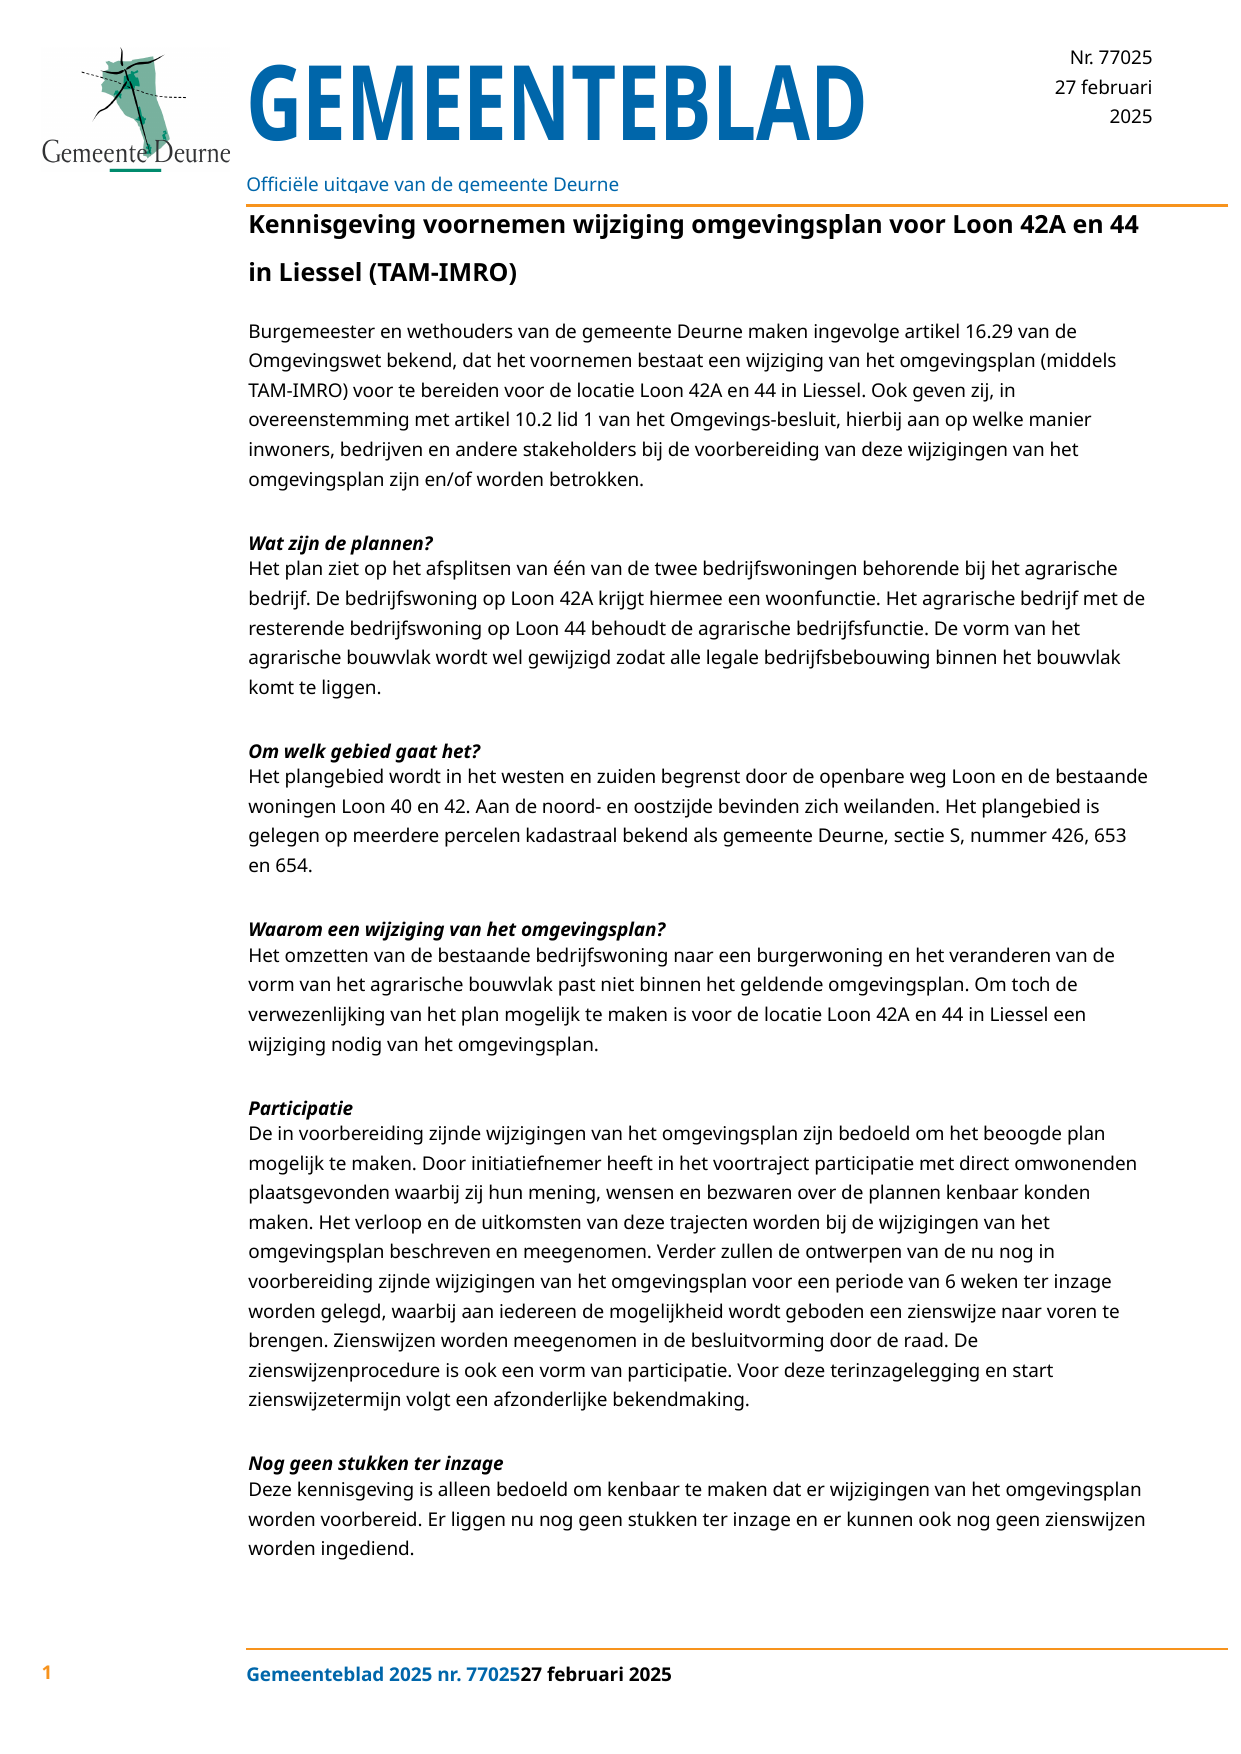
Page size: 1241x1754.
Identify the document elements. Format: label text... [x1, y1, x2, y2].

text Waarom een wijziging van het omgevingsplan? [248, 916, 1152, 942]
text De in voorbereiding zijnde wijzigingen van het omgevingsplan zijn bedoeld om het beoogde plan mogelijk te maken. Door initiatiefnemer heeft in het voortraject participatie met direct omwonenden plaatsgevonden waarbij zij hun mening, wensen en bezwaren over de plannen kenbaar konden maken. Het verloop en de uitkomsten van deze trajecten worden bij de wijzigingen van het omgevingsplan beschreven en meegenomen. Verder zullen de ontwerpen van de nu nog in voorbereiding zijnde wijzigingen van het omgevingsplan voor een periode van 6 weken ter inzage worden gelegd, waarbij aan iedereen de mogelijkheid wordt geboden een zienswijze naar voren te brengen. Zienswijzen worden meegenomen in de besluitvorming door de raad. De zienswijzenprocedure is ook een vorm van participatie. Voor deze terinzagelegging en start zienswijzetermijn volgt een afzonderlijke bekendmaking. [248, 1120, 1152, 1412]
text Wat zijn de plannen? [248, 530, 1152, 556]
text Om welk gebied gaat het? [248, 738, 1152, 763]
picture [41, 47, 231, 172]
text Participatie [248, 1095, 1152, 1120]
text Deze kennisgeving is alleen bedoeld om kenbaar te maken dat er wijzigingen van het omgevingsplan worden voorbereid. Er liggen nu nog geen stukken ter inzage en er kunnen ook nog geen zienswijzen worden ingediend. [248, 1476, 1152, 1561]
text Het omzetten van de bestaande bedrijfswoning naar een burgerwoning en het veranderen van de vorm van het agrarische bouwvlak past niet binnen het geldende omgevingsplan. Om toch de verwezenlijking van het plan mogelijk te maken is voor de locatie Loon 42A en 44 in Liessel een wijziging nodig van het omgevingsplan. [248, 942, 1152, 1056]
text Het plan ziet op het afsplitsen van één van de twee bedrijfswoningen behorende bij het agrarische bedrijf. De bedrijfswoning op Loon 42A krijgt hiermee een woonfunctie. Het agrarische bedrijf met de resterende bedrijfswoning op Loon 44 behoudt de agrarische bedrijfsfunctie. De vorm van het agrarische bouwvlak wordt wel gewijzigd zodat alle legale bedrijfsbebouwing binnen het bouwvlak komt te liggen. [248, 556, 1152, 699]
text Kennisgeving voornemen wijziging omgevingsplan voor Loon 42A en 44 in Liessel (TAM-IMRO) [248, 207, 1152, 288]
text Burgemeester en wethouders van de gemeente Deurne maken ingevolge artikel 16.29 van de Omgevingswet bekend, dat het voornemen bestaat een wijziging van het omgevingsplan (middels TAM-IMRO) voor te bereiden voor de locatie Loon 42A en 44 in Liessel. Ook geven zij, in overeenstemming met artikel 10.2 lid 1 van het Omgevings-besluit, hierbij aan op welke manier inwoners, bedrijven en andere stakeholders bij de voorbereiding van deze wijzigingen van het omgevingsplan zijn en/of worden betrokken. [248, 318, 1152, 492]
text Nog geen stukken ter inzage [248, 1451, 1152, 1476]
text Het plangebied wordt in het westen en zuiden begrenst door de openbare weg Loon en de bestaande woningen Loon 40 en 42. Aan de noord- en oostzijde bevinden zich weilanden. Het plangebied is gelegen op meerdere percelen kadastraal bekend als gemeente Deurne, sectie S, nummer 426, 653 en 654. [248, 763, 1152, 878]
